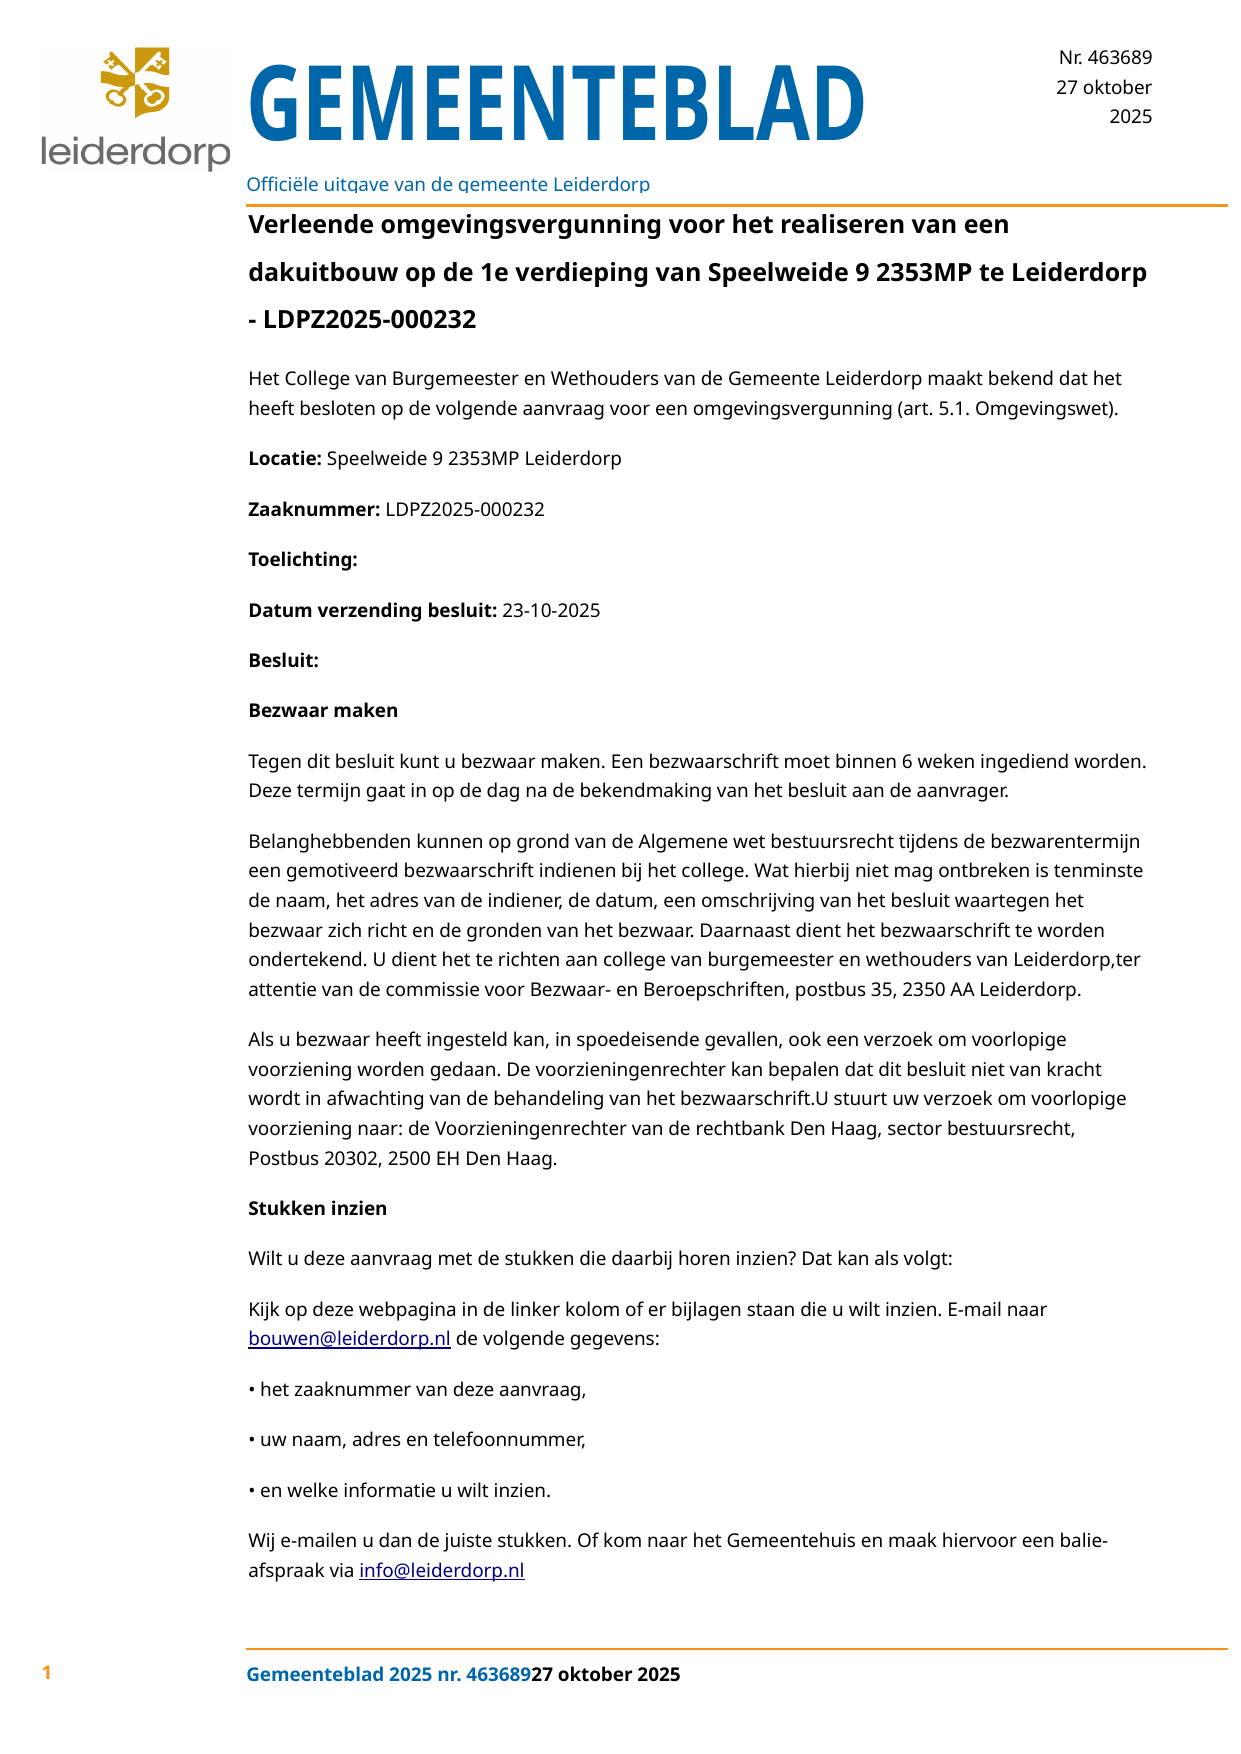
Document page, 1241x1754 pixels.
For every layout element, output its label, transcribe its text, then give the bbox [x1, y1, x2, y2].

text Kijk op deze webpagina in de linker kolom of er bijlagen staan die u wilt inzien. E-mail naar bouwen@leiderdorp.nl de volgende gegevens: [248, 1296, 1152, 1351]
text Besluit: [248, 647, 1152, 673]
text Als u bezwaar heeft ingesteld kan, in spoedeisende gevallen, ook een verzoek om voorlopige voorziening worden gedaan. De voorzieningenrechter kan bepalen dat dit besluit niet van kracht wordt in afwachting van de behandeling van het bezwaarschrift.U stuurt uw verzoek om voorlopige voorziening naar: de Voorzieningenrechter van de rechtbank Den Haag, sector bestuursrecht, Postbus 20302, 2500 EH Den Haag. [248, 1026, 1152, 1170]
text Tegen dit besluit kunt u bezwaar maken. Een bezwaarschrift moet binnen 6 weken ingediend worden. Deze termijn gaat in op de dag na de bekendmaking van het besluit aan de aanvrager. [248, 748, 1152, 803]
text Bezwaar maken [248, 698, 1152, 723]
text Wij e-mailen u dan de juiste stukken. Of kom naar het Gemeentehuis en maak hiervoor een balie-afspraak via info@leiderdorp.nl [248, 1527, 1152, 1582]
text Belanghebbenden kunnen op grond van de Algemene wet bestuursrecht tijdens de bezwarentermijn een gemotiveerd bezwaarschrift indienen bij het college. Wat hierbij niet mag ontbreken is tenminste de naam, het adres van de indiener, de datum, een omschrijving van het besluit waartegen het bezwaar zich richt en de gronden van het bezwaar. Daarnaast dient het bezwaarschrift te worden ondertekend. U dient het te richten aan college van burgemeester en wethouders van Leiderdorp,ter attentie van de commissie voor Bezwaar- en Beroepschriften, postbus 35, 2350 AA Leiderdorp. [248, 828, 1152, 1002]
text Wilt u deze aanvraag met de stukken die daarbij horen inzien? Dat kan als volgt: [248, 1246, 1152, 1271]
text Verleende omgevingsvergunning voor het realiseren van een dakuitbouw op de 1e verdieping van Speelweide 9 2353MP te Leiderdorp - LDPZ2025-000232 [248, 207, 1152, 336]
text Stukken inzien [248, 1195, 1152, 1221]
text • uw naam, adres en telefoonnummer, [248, 1426, 1152, 1452]
text • het zaaknummer van deze aanvraag, [248, 1376, 1152, 1402]
text Toelichting: [248, 546, 1152, 572]
text Zaaknummer: LDPZ2025-000232 [248, 496, 1152, 522]
text Locatie: Speelweide 9 2353MP Leiderdorp [248, 446, 1152, 471]
text Het College van Burgemeester en Wethouders van de Gemeente Leiderdorp maakt bekend dat het heeft besloten op de volgende aanvraag voor een omgevingsvergunning (art. 5.1. Omgevingswet). [248, 366, 1152, 421]
text Datum verzending besluit: 23-10-2025 [248, 597, 1152, 622]
text • en welke informatie u wilt inzien. [248, 1477, 1152, 1502]
picture [41, 47, 231, 172]
